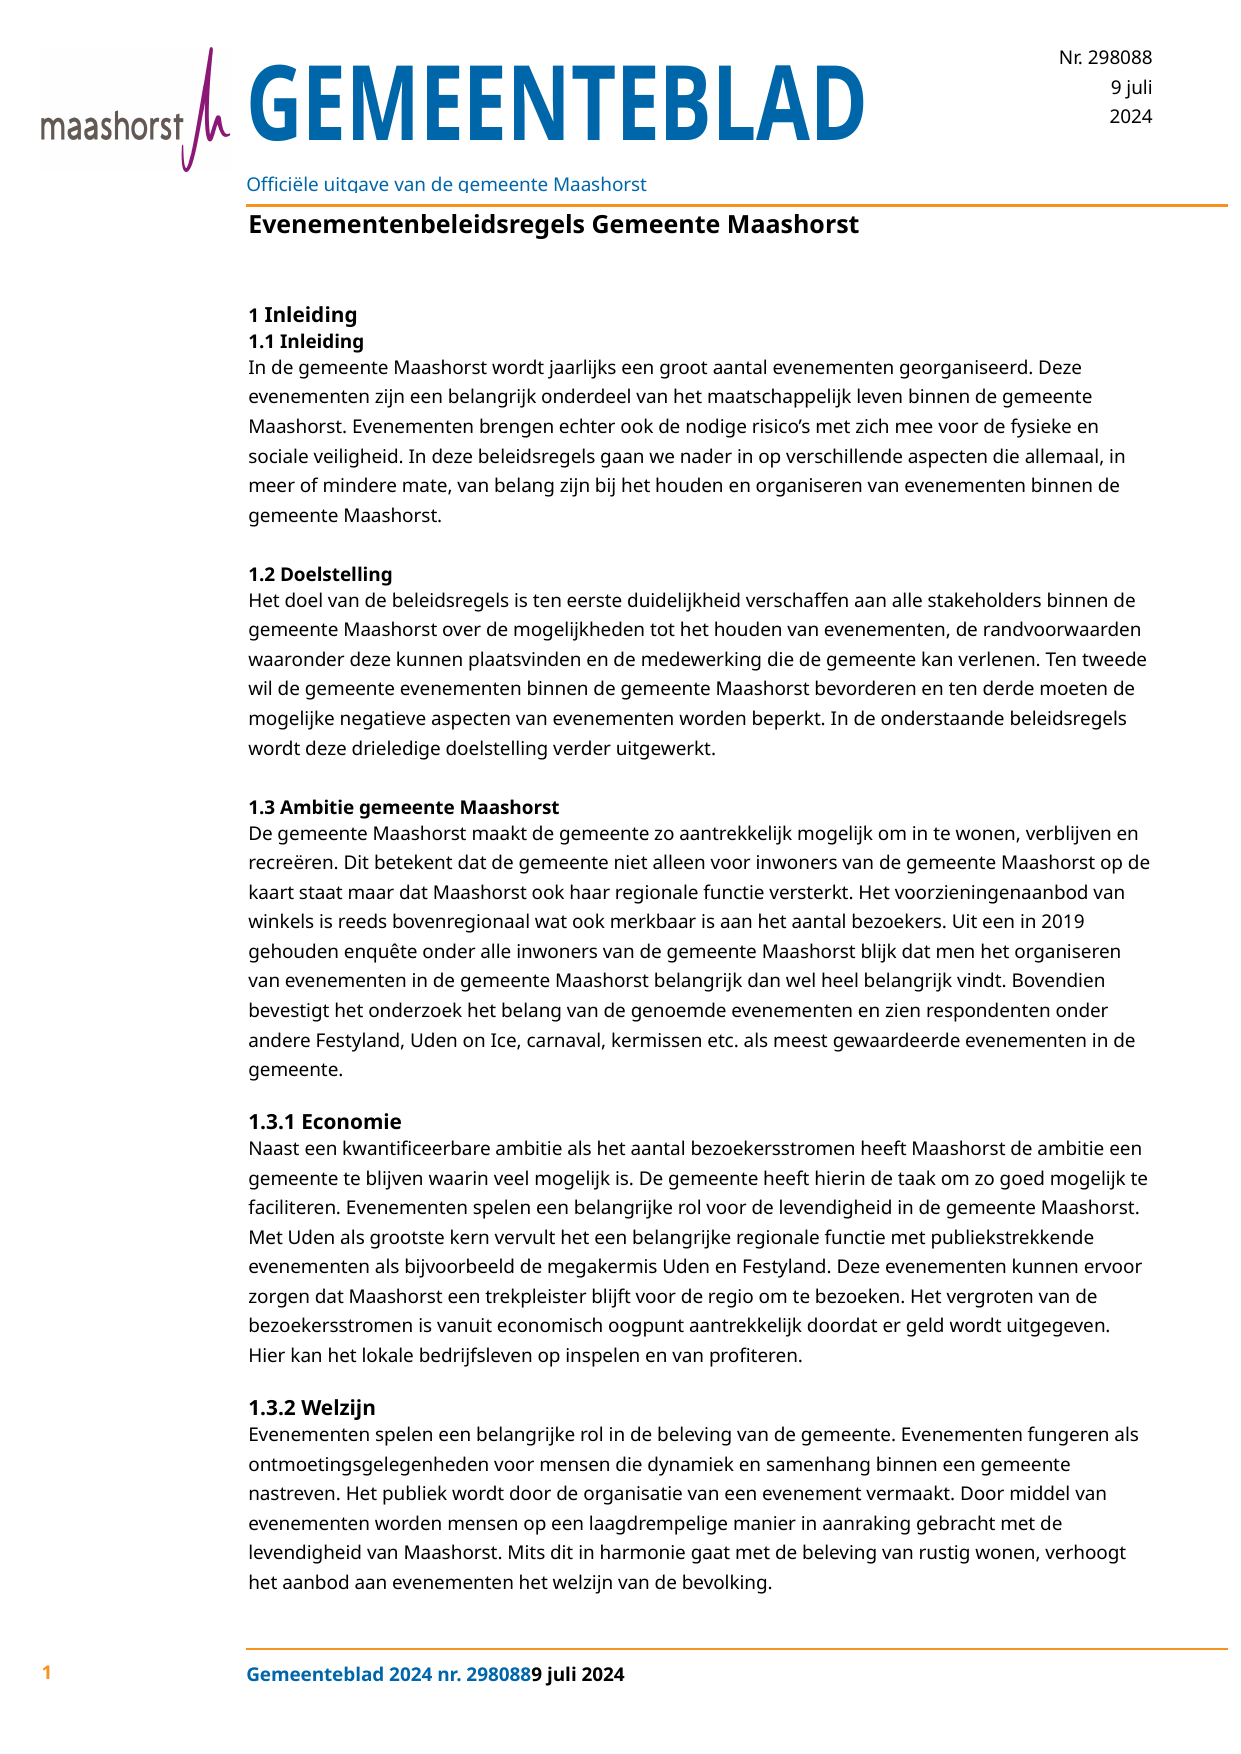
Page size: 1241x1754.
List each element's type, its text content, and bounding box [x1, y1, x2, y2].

text 1.2 Doelstelling [248, 561, 1152, 587]
text Naast een kwantificeerbare ambitie als het aantal bezoekersstromen heeft Maashorst de ambitie een gemeente te blijven waarin veel mogelijk is. De gemeente heeft hierin de taak om zo goed mogelijk te faciliteren. Evenementen spelen een belangrijke rol voor de levendigheid in de gemeente Maashorst. Met Uden als grootste kern vervult het een belangrijke regionale functie met publiekstrekkende evenementen als bijvoorbeeld de megakermis Uden en Festyland. Deze evenementen kunnen ervoor zorgen dat Maashorst een trekpleister blijft voor de regio om te bezoeken. Het vergroten van de bezoekersstromen is vanuit economisch oogpunt aantrekkelijk doordat er geld wordt uitgegeven. Hier kan het lokale bedrijfsleven op inspelen en van profiteren. [248, 1135, 1152, 1368]
text 1.3.2 Welzijn [248, 1393, 1152, 1421]
text Evenementen spelen een belangrijke rol in de beleving van de gemeente. Evenementen fungeren als ontmoetingsgelegenheden voor mensen die dynamiek en samenhang binnen een gemeente nastreven. Het publiek wordt door de organisatie van een evenement vermaakt. Door middel van evenementen worden mensen op een laagdrempelige manier in aanraking gebracht met de levendigheid van Maashorst. Mits dit in harmonie gaat met de beleving van rustig wonen, verhoogt het aanbod aan evenementen het welzijn van de bevolking. [248, 1421, 1152, 1595]
text 1.1 Inleiding [248, 328, 1152, 354]
text De gemeente Maashorst maakt de gemeente zo aantrekkelijk mogelijk om in te wonen, verblijven en recreëren. Dit betekent dat de gemeente niet alleen voor inwoners van de gemeente Maashorst op de kaart staat maar dat Maashorst ook haar regionale functie versterkt. Het voorzieningenaanbod van winkels is reeds bovenregionaal wat ook merkbaar is aan het aantal bezoekers. Uit een in 2019 gehouden enquête onder alle inwoners van de gemeente Maashorst blijk dat men het organiseren van evenementen in de gemeente Maashorst belangrijk dan wel heel belangrijk vindt. Bovendien bevestigt het onderzoek het belang van de genoemde evenementen en zien respondenten onder andere Festyland, Uden on Ice, carnaval, kermissen etc. als meest gewaardeerde evenementen in de gemeente. [248, 820, 1152, 1082]
text 1 Inleiding [248, 300, 1152, 328]
text 1.3 Ambitie gemeente Maashorst [248, 794, 1152, 820]
picture [41, 47, 231, 172]
text Evenementenbeleidsregels Gemeente Maashorst [248, 207, 1152, 241]
text Het doel van de beleidsregels is ten eerste duidelijkheid verschaffen aan alle stakeholders binnen de gemeente Maashorst over de mogelijkheden tot het houden van evenementen, de randvoorwaarden waaronder deze kunnen plaatsvinden en de medewerking die de gemeente kan verlenen. Ten tweede wil de gemeente evenementen binnen de gemeente Maashorst bevorderen en ten derde moeten de mogelijke negatieve aspecten van evenementen worden beperkt. In de onderstaande beleidsregels wordt deze drieledige doelstelling verder uitgewerkt. [248, 587, 1152, 761]
text 1.3.1 Economie [248, 1107, 1152, 1135]
text In de gemeente Maashorst wordt jaarlijks een groot aantal evenementen georganiseerd. Deze evenementen zijn een belangrijk onderdeel van het maatschappelijk leven binnen de gemeente Maashorst. Evenementen brengen echter ook de nodige risico’s met zich mee voor de fysieke en sociale veiligheid. In deze beleidsregels gaan we nader in op verschillende aspecten die allemaal, in meer of mindere mate, van belang zijn bij het houden en organiseren van evenementen binnen de gemeente Maashorst. [248, 354, 1152, 528]
